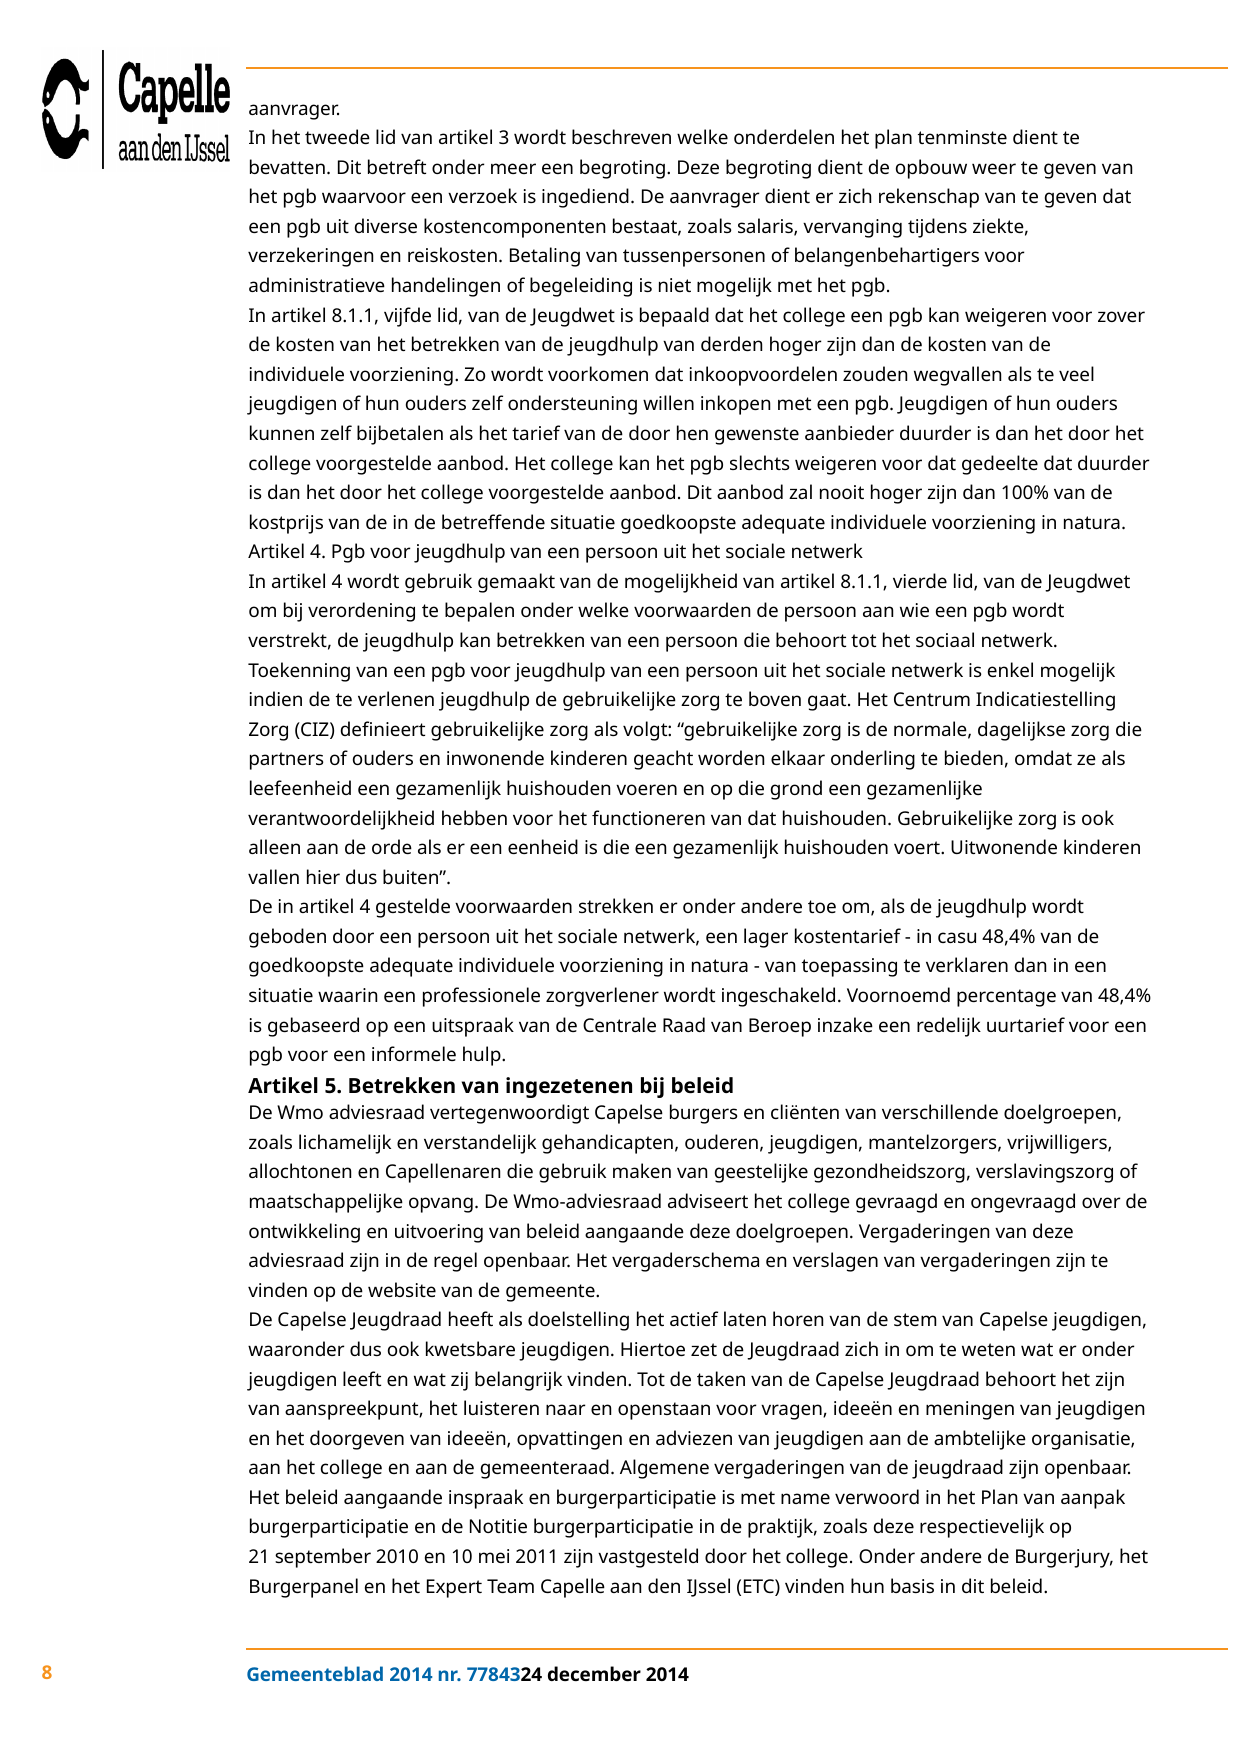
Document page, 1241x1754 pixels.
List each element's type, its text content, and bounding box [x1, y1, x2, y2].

text De Capelse Jeugdraad heeft als doelstelling het actief laten horen van de stem van Capelse jeugdigen, waaronder dus ook kwetsbare jeugdigen. Hiertoe zet de Jeugdraad zich in om te weten wat er onder jeugdigen leeft en wat zij belangrijk vinden. Tot de taken van de Capelse Jeugdraad behoort het zijn van aanspreekpunt, het luisteren naar en openstaan voor vragen, ideeën en meningen van jeugdigen en het doorgeven van ideeën, opvattingen en adviezen van jeugdigen aan de ambtelijke organisatie, aan het college en aan de gemeenteraad. Algemene vergaderingen van de jeugdraad zijn openbaar. [248, 1307, 1152, 1480]
text In artikel 4 wordt gebruik gemaakt van de mogelijkheid van artikel 8.1.1, vierde lid, van de Jeugdwet om bij verordening te bepalen onder welke voorwaarden de persoon aan wie een pgb wordt verstrekt, de jeugdhulp kan betrekken van een persoon die behoort tot het sociaal netwerk. [248, 568, 1152, 653]
text De in artikel 4 gestelde voorwaarden strekken er onder andere toe om, als de jeugdhulp wordt geboden door een persoon uit het sociale netwerk, een lager kostentarief - in casu 48,4% van de goedkoopste adequate individuele voorziening in natura - van toepassing te verklaren dan in een situatie waarin een professionele zorgverlener wordt ingeschakeld. Voornoemd percentage van 48,4% is gebaseerd op een uitspraak van de Centrale Raad van Beroep inzake een redelijk uurtarief voor een pgb voor een informele hulp. [248, 893, 1152, 1067]
text Artikel 5. Betrekken van ingezetenen bij beleid [248, 1071, 1152, 1099]
text Toekenning van een pgb voor jeugdhulp van een persoon uit het sociale netwerk is enkel mogelijk indien de te verlenen jeugdhulp de gebruikelijke zorg te boven gaat. Het Centrum Indicatiestelling Zorg (CIZ) definieert gebruikelijke zorg als volgt: “gebruikelijke zorg is de normale, dagelijkse zorg die partners of ouders en inwonende kinderen geacht worden elkaar onderling te bieden, omdat ze als leefeenheid een gezamenlijk huishouden voeren en op die grond een gezamenlijke verantwoordelijkheid hebben voor het functioneren van dat huishouden. Gebruikelijke zorg is ook alleen aan de orde als er een eenheid is die een gezamenlijk huishouden voert. Uitwonende kinderen vallen hier dus buiten”. [248, 657, 1152, 890]
text Artikel 4. Pgb voor jeugdhulp van een persoon uit het sociale netwerk [248, 538, 1152, 564]
text In artikel 8.1.1, vijfde lid, van de Jeugdwet is bepaald dat het college een pgb kan weigeren voor zover de kosten van het betrekken van de jeugdhulp van derden hoger zijn dan de kosten van de individuele voorziening. Zo wordt voorkomen dat inkoopvoordelen zouden wegvallen als te veel jeugdigen of hun ouders zelf ondersteuning willen inkopen met een pgb. Jeugdigen of hun ouders kunnen zelf bijbetalen als het tarief van de door hen gewenste aanbieder duurder is dan het door het college voorgestelde aanbod. Het college kan het pgb slechts weigeren voor dat gedeelte dat duurder is dan het door het college voorgestelde aanbod. Dit aanbod zal nooit hoger zijn dan 100% van de kostprijs van de in de betreffende situatie goedkoopste adequate individuele voorziening in natura. [248, 302, 1152, 535]
text 21 september 2010 en 10 mei 2011 zijn vastgesteld door het college. Onder andere de Burgerjury, het Burgerpanel en het Expert Team Capelle aan den IJssel (ETC) vinden hun basis in dit beleid. [248, 1543, 1152, 1598]
picture [41, 47, 231, 172]
text De Wmo adviesraad vertegenwoordigt Capelse burgers en cliënten van verschillende doelgroepen, zoals lichamelijk en verstandelijk gehandicapten, ouderen, jeugdigen, mantelzorgers, vrijwilligers, allochtonen en Capellenaren die gebruik maken van geestelijke gezondheidszorg, verslavingszorg of maatschappelijke opvang. De Wmo-adviesraad adviseert het college gevraagd en ongevraagd over de ontwikkeling en uitvoering van beleid aangaande deze doelgroepen. Vergaderingen van deze adviesraad zijn in de regel openbaar. Het vergaderschema en verslagen van vergaderingen zijn te vinden op de website van de gemeente. [248, 1099, 1152, 1303]
text aanvrager. [248, 95, 1152, 121]
text In het tweede lid van artikel 3 wordt beschreven welke onderdelen het plan tenminste dient te bevatten. Dit betreft onder meer een begroting. Deze begroting dient de opbouw weer te geven van het pgb waarvoor een verzoek is ingediend. De aanvrager dient er zich rekenschap van te geven dat een pgb uit diverse kostencomponenten bestaat, zoals salaris, vervanging tijdens ziekte, verzekeringen en reiskosten. Betaling van tussenpersonen of belangenbehartigers voor administratieve handelingen of begeleiding is niet mogelijk met het pgb. [248, 124, 1152, 298]
text Het beleid aangaande inspraak en burgerparticipatie is met name verwoord in het Plan van aanpak burgerparticipatie en de Notitie burgerparticipatie in de praktijk, zoals deze respectievelijk op [248, 1484, 1152, 1539]
